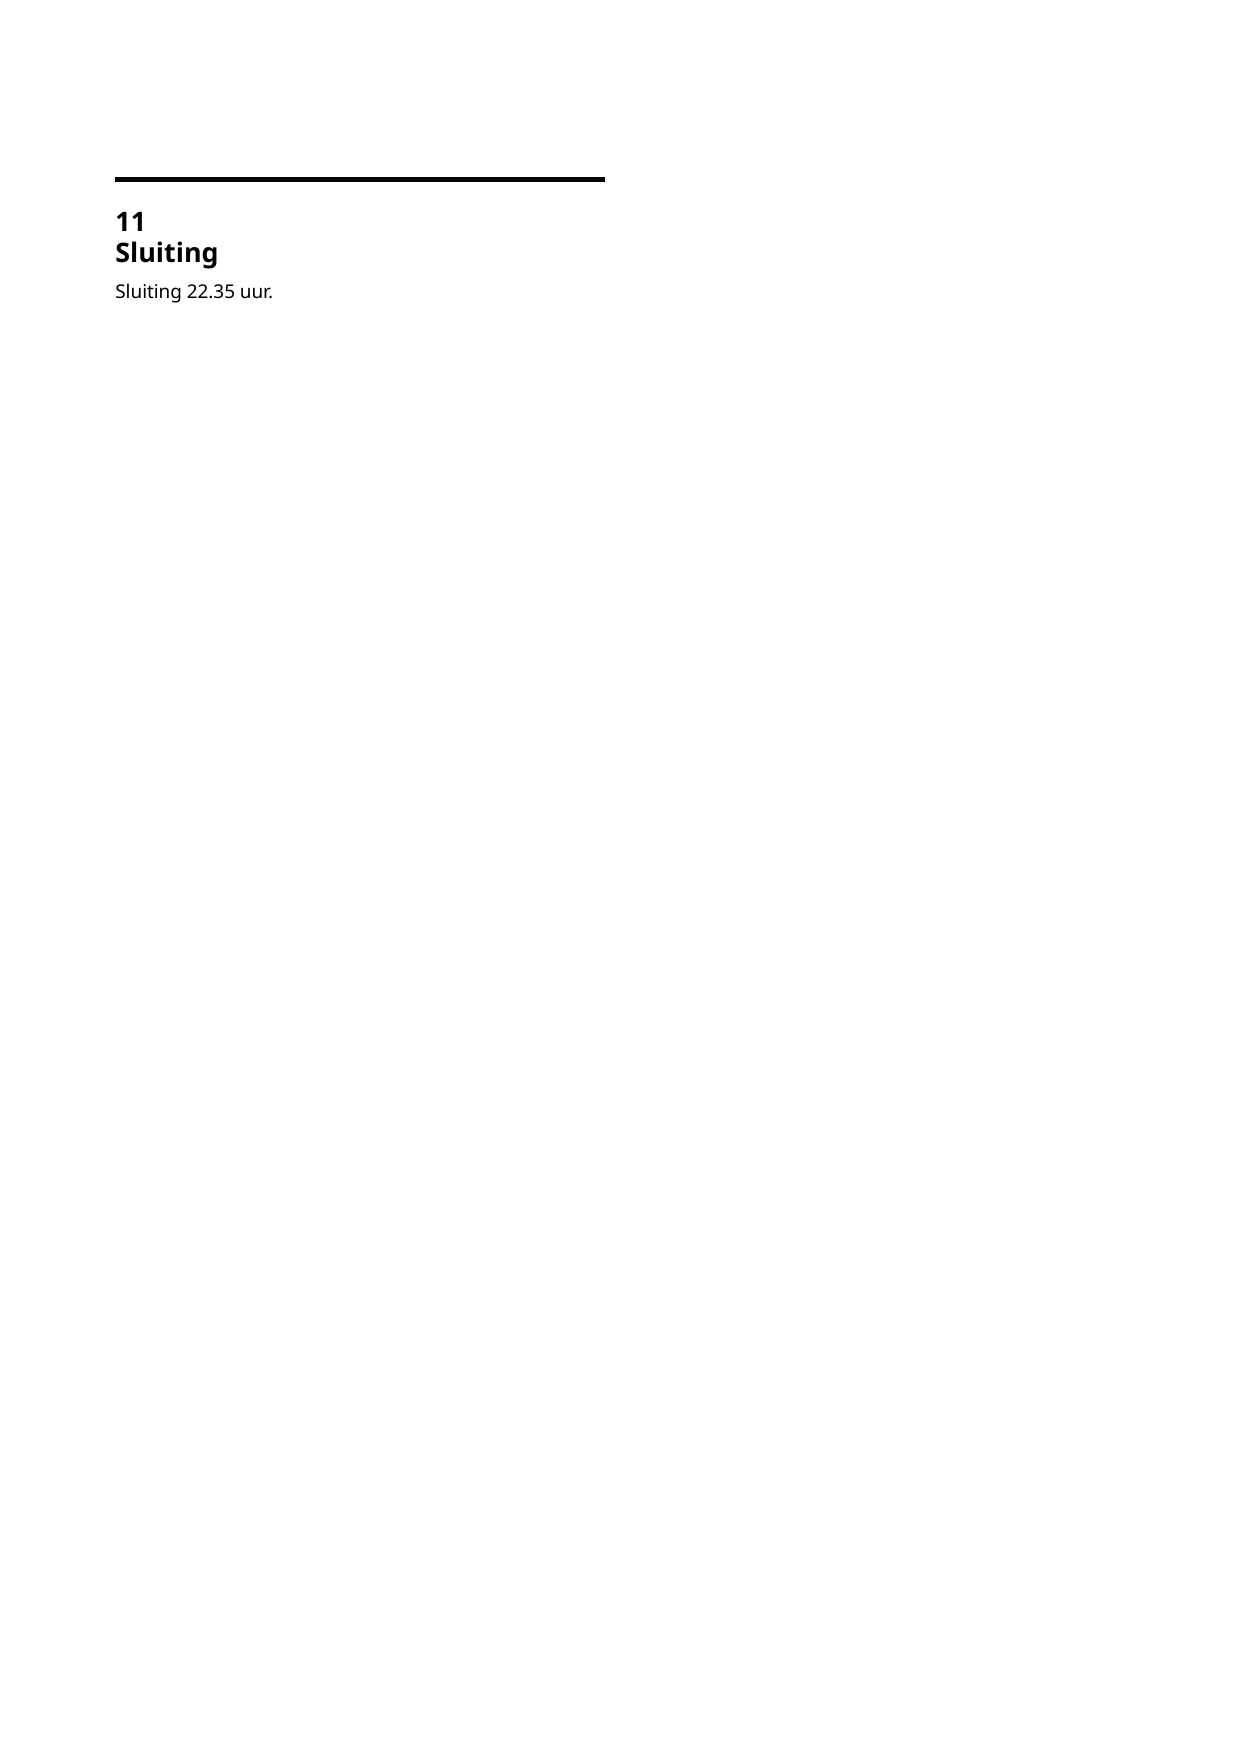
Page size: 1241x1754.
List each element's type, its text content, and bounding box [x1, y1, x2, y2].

text Sluiting [115, 239, 605, 283]
text Sluiting 22.35 uur. [115, 283, 605, 302]
text 11 [115, 203, 605, 239]
